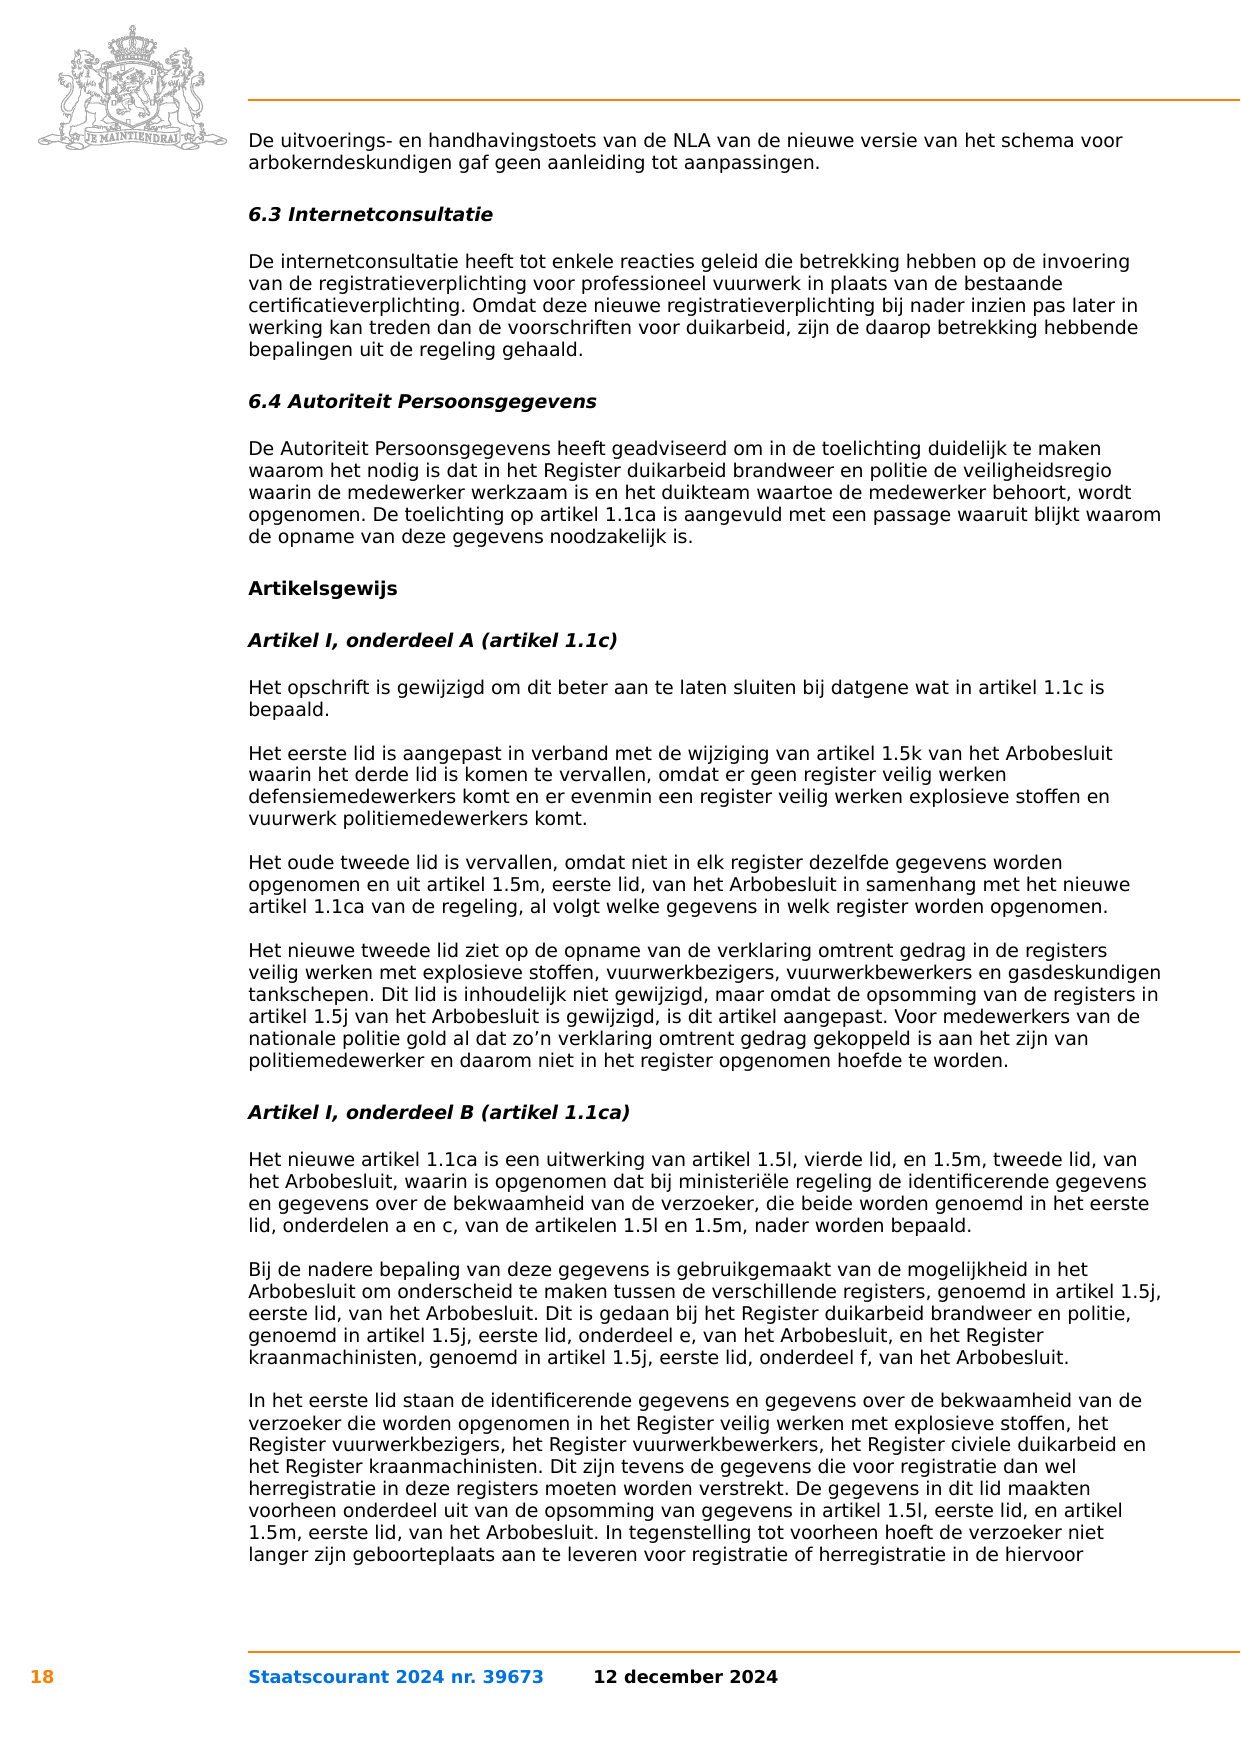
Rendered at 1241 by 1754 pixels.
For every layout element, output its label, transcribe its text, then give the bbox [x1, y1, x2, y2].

text De internetconsultatie heeft tot enkele reacties geleid die betrekking hebben op de invoering van de registratieverplichting voor professioneel vuurwerk in plaats van de bestaande certificatieverplichting. Omdat deze nieuwe registratieverplichting bij nader inzien pas later in werking kan treden dan de voorschriften voor duikarbeid, zijn de daarop betrekking hebbende bepalingen uit de regeling gehaald. [248, 251, 1163, 361]
picture [38, 25, 227, 150]
text Het opschrift is gewijzigd om dit beter aan te laten sluiten bij datgene wat in artikel 1.1c is bepaald. [248, 677, 1163, 721]
text In het eerste lid staan de identificerende gegevens en gegevens over de bekwaamheid van de verzoeker die worden opgenomen in het Register veilig werken met explosieve stoffen, het Register vuurwerkbezigers, het Register vuurwerkbewerkers, het Register civiele duikarbeid en het Register kraanmachinisten. Dit zijn tevens de gegevens die voor registratie dan wel herregistratie in deze registers moeten worden verstrekt. De gegevens in dit lid maakten voorheen onderdeel uit van de opsomming van gegevens in artikel 1.5l, eerste lid, en artikel 1.5m, eerste lid, van het Arbobesluit. In tegenstelling tot voorheen hoeft de verzoeker niet langer zijn geboorteplaats aan te leveren voor registratie of herregistratie in de hiervoor [248, 1390, 1163, 1566]
text Het nieuwe tweede lid ziet op de opname van de verklaring omtrent gedrag in de registers veilig werken met explosieve stoffen, vuurwerkbezigers, vuurwerkbewerkers en gasdeskundigen tankschepen. Dit lid is inhoudelijk niet gewijzigd, maar omdat de opsomming van de registers in artikel 1.5j van het Arbobesluit is gewijzigd, is dit artikel aangepast. Voor medewerkers van de nationale politie gold al dat zo’n verklaring omtrent gedrag gekoppeld is aan het zijn van politiemedewerker en daarom niet in het register opgenomen hoefde te worden. [248, 940, 1163, 1072]
subtitle 6.3 Internetconsultatie [248, 204, 1163, 226]
text Het eerste lid is aangepast in verband met de wijziging van artikel 1.5k van het Arbobesluit waarin het derde lid is komen te vervallen, omdat er geen register veilig werken defensiemedewerkers komt en er evenmin een register veilig werken explosieve stoffen en vuurwerk politiemedewerkers komt. [248, 742, 1163, 830]
subtitle Artikelsgewijs [248, 578, 1163, 599]
text Bij de nadere bepaling van deze gegevens is gebruikgemaakt van de mogelijkheid in het Arbobesluit om onderscheid te maken tussen de verschillende registers, genoemd in artikel 1.5j, eerste lid, van het Arbobesluit. Dit is gedaan bij het Register duikarbeid brandweer en politie, genoemd in artikel 1.5j, eerste lid, onderdeel e, van het Arbobesluit, en het Register kraanmachinisten, genoemd in artikel 1.5j, eerste lid, onderdeel f, van het Arbobesluit. [248, 1259, 1163, 1368]
text De uitvoerings- en handhavingstoets van de NLA van de nieuwe versie van het schema voor arbokerndeskundigen gaf geen aanleiding tot aanpassingen. [248, 130, 1163, 174]
text Het oude tweede lid is vervallen, omdat niet in elk register dezelfde gegevens worden opgenomen en uit artikel 1.5m, eerste lid, van het Arbobesluit in samenhang met het nieuwe artikel 1.1ca van de regeling, al volgt welke gegevens in welk register worden opgenomen. [248, 852, 1163, 918]
subtitle Artikel I, onderdeel A (artikel 1.1c) [248, 629, 1163, 652]
text Het nieuwe artikel 1.1ca is een uitwerking van artikel 1.5l, vierde lid, en 1.5m, tweede lid, van het Arbobesluit, waarin is opgenomen dat bij ministeriële regeling de identificerende gegevens en gegevens over de bekwaamheid van de verzoeker, die beide worden genoemd in het eerste lid, onderdelen a en c, van de artikelen 1.5l en 1.5m, nader worden bepaald. [248, 1149, 1163, 1237]
subtitle 6.4 Autoriteit Persoonsgegevens [248, 391, 1163, 413]
subtitle Artikel I, onderdeel B (artikel 1.1ca) [248, 1102, 1163, 1124]
text De Autoriteit Persoonsgegevens heeft geadviseerd om in de toelichting duidelijk te maken waarom het nodig is dat in het Register duikarbeid brandweer en politie de veiligheidsregio waarin de medewerker werkzaam is en het duikteam waartoe de medewerker behoort, wordt opgenomen. De toelichting op artikel 1.1ca is aangevuld met een passage waaruit blijkt waarom de opname van deze gegevens noodzakelijk is. [248, 438, 1163, 548]
